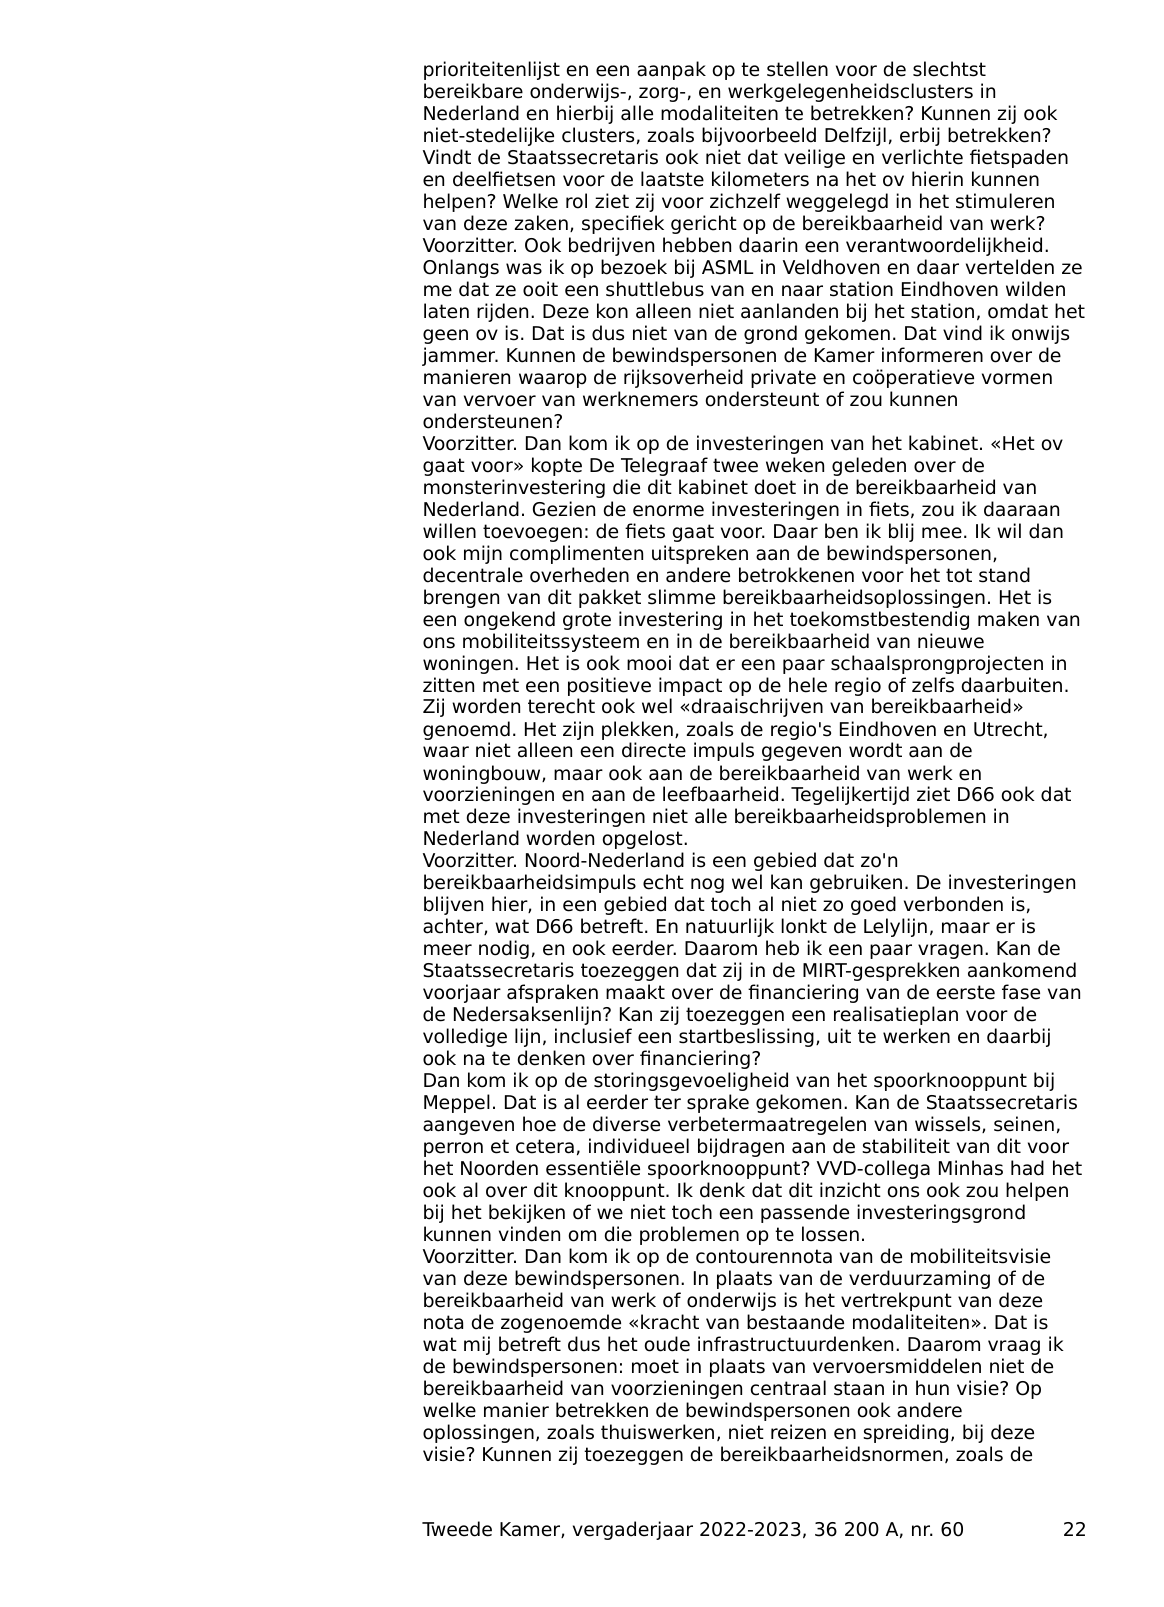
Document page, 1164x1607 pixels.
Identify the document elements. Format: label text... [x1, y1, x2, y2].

text Voorzitter. Noord-Nederland is een gebied dat zo'n bereikbaarheidsimpuls echt nog wel kan gebruiken. De investeringen blijven hier, in een gebied dat toch al niet zo goed verbonden is, achter, wat D66 betreft. En natuurlijk lonkt de Lelylijn, maar er is meer nodig, en ook eerder. Daarom heb ik een paar vragen. Kan de Staatssecretaris toezeggen dat zij in de MIRT-gesprekken aankomend voorjaar afspraken maakt over de financiering van de eerste fase van de Nedersaksenlijn? Kan zij toezeggen een realisatieplan voor de volledige lijn, inclusief een startbeslissing, uit te werken en daarbij ook na te denken over financiering? [422, 850, 1087, 1070]
text Voorzitter. Dan kom ik op de contourennota van de mobiliteitsvisie van deze bewindspersonen. In plaats van de verduurzaming of de bereikbaarheid van werk of onderwijs is het vertrekpunt van deze nota de zogenoemde «kracht van bestaande modaliteiten». Dat is wat mij betreft dus het oude infrastructuurdenken. Daarom vraag ik de bewindspersonen: moet in plaats van vervoersmiddelen niet de bereikbaarheid van voorzieningen centraal staan in hun visie? Op welke manier betrekken de bewindspersonen ook andere oplossingen, zoals thuiswerken, niet reizen en spreiding, bij deze visie? Kunnen zij toezeggen de bereikbaarheidsnormen, zoals de [422, 1246, 1087, 1466]
text prioriteitenlijst en een aanpak op te stellen voor de slechtst bereikbare onderwijs-, zorg-, en werkgelegenheidsclusters in Nederland en hierbij alle modaliteiten te betrekken? Kunnen zij ook niet-stedelijke clusters, zoals bijvoorbeeld Delfzijl, erbij betrekken? Vindt de Staatssecretaris ook niet dat veilige en verlichte fietspaden en deelfietsen voor de laatste kilometers na het ov hierin kunnen helpen? Welke rol ziet zij voor zichzelf weggelegd in het stimuleren van deze zaken, specifiek gericht op de bereikbaarheid van werk? [422, 59, 1087, 235]
text Voorzitter. Dan kom ik op de investeringen van het kabinet. «Het ov gaat voor» kopte De Telegraaf twee weken geleden over de monsterinvestering die dit kabinet doet in de bereikbaarheid van Nederland. Gezien de enorme investeringen in fiets, zou ik daaraan willen toevoegen: de fiets gaat voor. Daar ben ik blij mee. Ik wil dan ook mijn complimenten uitspreken aan de bewindspersonen, decentrale overheden en andere betrokkenen voor het tot stand brengen van dit pakket slimme bereikbaarheidsoplossingen. Het is een ongekend grote investering in het toekomstbestendig maken van ons mobiliteitssysteem en in de bereikbaarheid van nieuwe woningen. Het is ook mooi dat er een paar schaalsprongprojecten in zitten met een positieve impact op de hele regio of zelfs daarbuiten. Zij worden terecht ook wel «draaischrijven van bereikbaarheid» genoemd. Het zijn plekken, zoals de regio's Eindhoven en Utrecht, waar niet alleen een directe impuls gegeven wordt aan de woningbouw, maar ook aan de bereikbaarheid van werk en voorzieningen en aan de leefbaarheid. Tegelijkertijd ziet D66 ook dat met deze investeringen niet alle bereikbaarheidsproblemen in Nederland worden opgelost. [422, 433, 1087, 850]
text Voorzitter. Ook bedrijven hebben daarin een verantwoordelijkheid. Onlangs was ik op bezoek bij ASML in Veldhoven en daar vertelden ze me dat ze ooit een shuttlebus van en naar station Eindhoven wilden laten rijden. Deze kon alleen niet aanlanden bij het station, omdat het geen ov is. Dat is dus niet van de grond gekomen. Dat vind ik onwijs jammer. Kunnen de bewindspersonen de Kamer informeren over de manieren waarop de rijksoverheid private en coöperatieve vormen van vervoer van werknemers ondersteunt of zou kunnen ondersteunen? [422, 235, 1087, 433]
text Dan kom ik op de storingsgevoeligheid van het spoorknooppunt bij Meppel. Dat is al eerder ter sprake gekomen. Kan de Staatssecretaris aangeven hoe de diverse verbetermaatregelen van wissels, seinen, perron et cetera, individueel bijdragen aan de stabiliteit van dit voor het Noorden essentiële spoorknooppunt? VVD-collega Minhas had het ook al over dit knooppunt. Ik denk dat dit inzicht ons ook zou helpen bij het bekijken of we niet toch een passende investeringsgrond kunnen vinden om die problemen op te lossen. [422, 1070, 1087, 1246]
